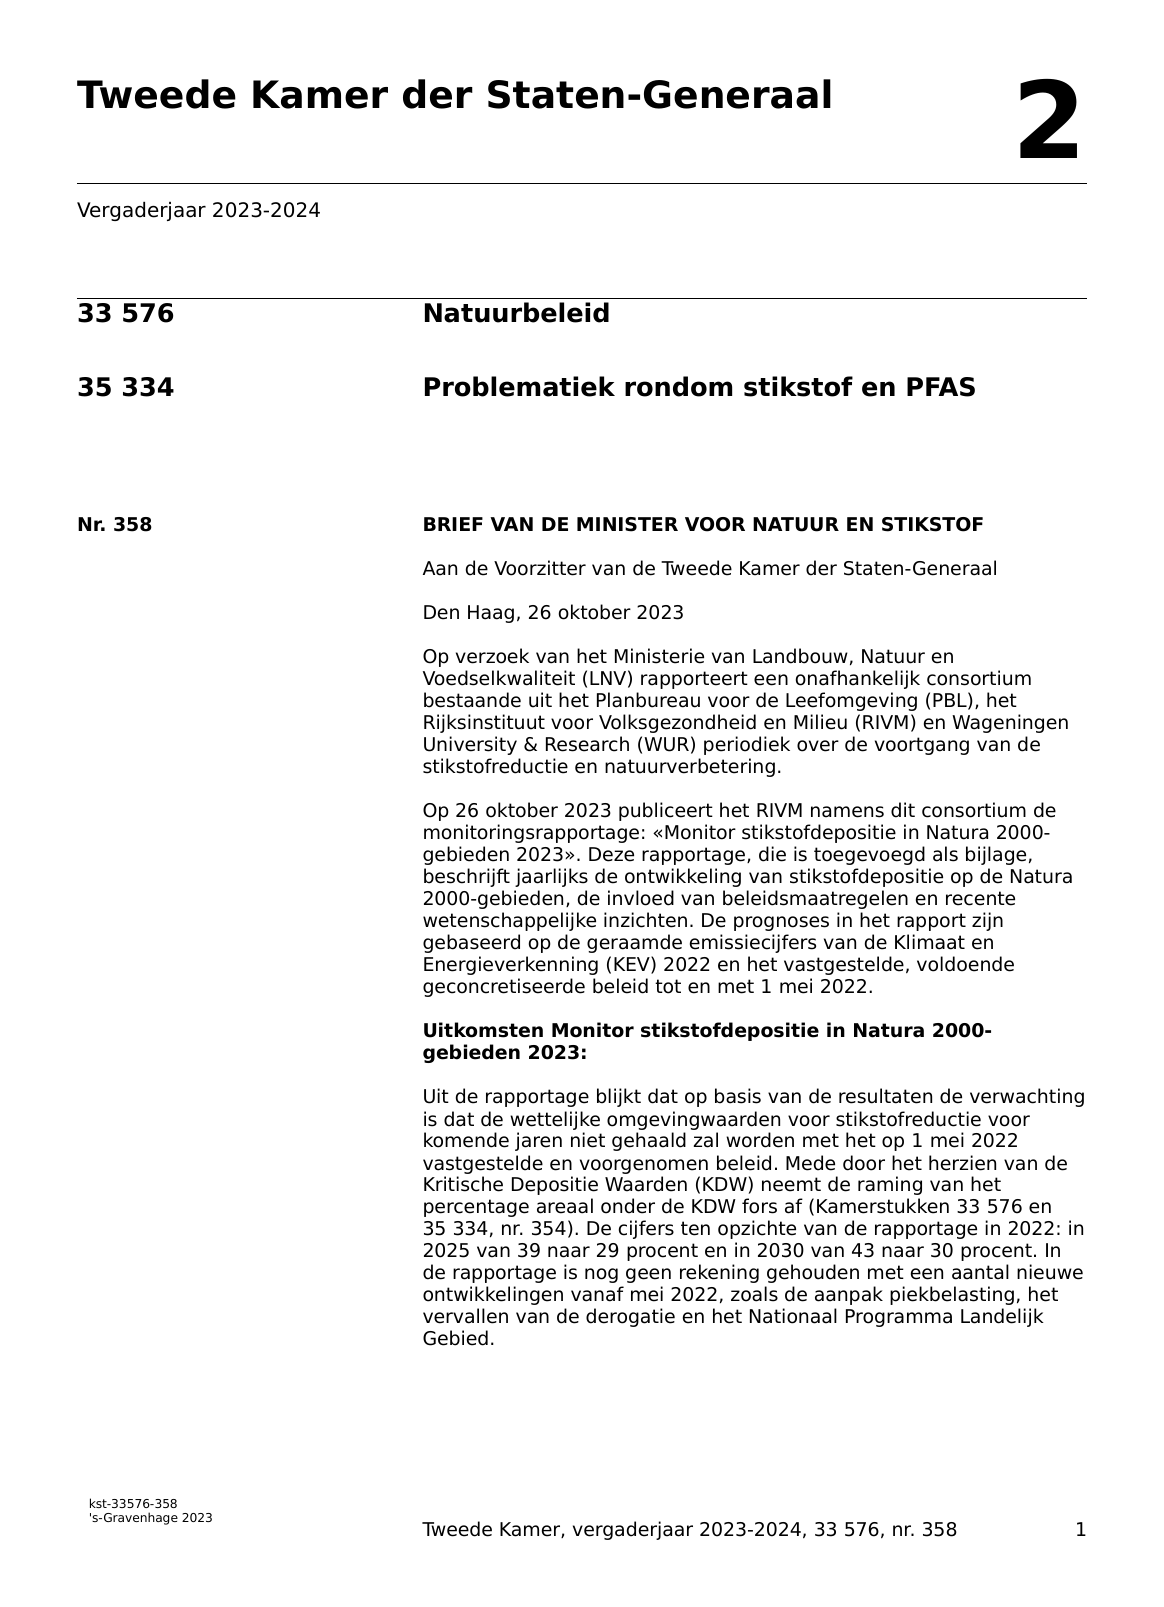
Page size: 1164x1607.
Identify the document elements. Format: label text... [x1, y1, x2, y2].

subtitle Uitkomsten Monitor stikstofdepositie in Natura 2000-gebieden 2023: [422, 1020, 1087, 1064]
text Op verzoek van het Ministerie van Landbouw, Natuur en Voedselkwaliteit (LNV) rapporteert een onafhankelijk consortium bestaande uit het Planbureau voor de Leefomgeving (PBL), het Rijksinstituut voor Volksgezondheid en Milieu (RIVM) en Wageningen University & Research (WUR) periodiek over de voortgang van de stikstofreductie en natuurverbetering. [422, 646, 1087, 778]
text Uit de rapportage blijkt dat op basis van de resultaten de verwachting is dat de wettelijke omgevingwaarden voor stikstofreductie voor komende jaren niet gehaald zal worden met het op 1 mei 2022 vastgestelde en voorgenomen beleid. Mede door het herzien van de Kritische Depositie Waarden (KDW) neemt de raming van het percentage areaal onder de KDW fors af (Kamerstukken 33 576 en 35 334, nr. 354). De cijfers ten opzichte van de rapportage in 2022: in 2025 van 39 naar 29 procent en in 2030 van 43 naar 30 procent. In de rapportage is nog geen rekening gehouden met een aantal nieuwe ontwikkelingen vanaf mei 2022, zoals de aanpak piekbelasting, het vervallen van de derogatie en het Nationaal Programma Landelijk Gebied. [422, 1086, 1087, 1350]
table_cell Vergaderjaar 2023-2024 [77, 184, 1087, 298]
table_header 2 [886, 59, 1087, 183]
subtitle 35 334 Problematiek rondom stikstof en PFAS [77, 373, 1087, 403]
subtitle Nr. 358 BRIEF VAN DE MINISTER VOOR NATUUR EN STIKSTOF [77, 514, 1087, 536]
text Den Haag, 26 oktober 2023 [422, 602, 1087, 624]
text Aan de Voorzitter van de Tweede Kamer der Staten-Generaal [422, 558, 1087, 580]
subtitle 33 576 Natuurbeleid [77, 299, 1087, 329]
table_header Tweede Kamer der Staten-Generaal [77, 59, 886, 183]
text 's-Gravenhage 2023 [88, 1511, 323, 1525]
text kst-33576-358 [88, 1497, 323, 1511]
text Op 26 oktober 2023 publiceert het RIVM namens dit consortium de monitoringsrapportage: «Monitor stikstofdepositie in Natura 2000-gebieden 2023». Deze rapportage, die is toegevoegd als bijlage, beschrijft jaarlijks de ontwikkeling van stikstofdepositie op de Natura 2000-gebieden, de invloed van beleidsmaatregelen en recente wetenschappelijke inzichten. De prognoses in het rapport zijn gebaseerd op de geraamde emissiecijfers van de Klimaat en Energieverkenning (KEV) 2022 en het vastgestelde, voldoende geconcretiseerde beleid tot en met 1 mei 2022. [422, 800, 1087, 998]
